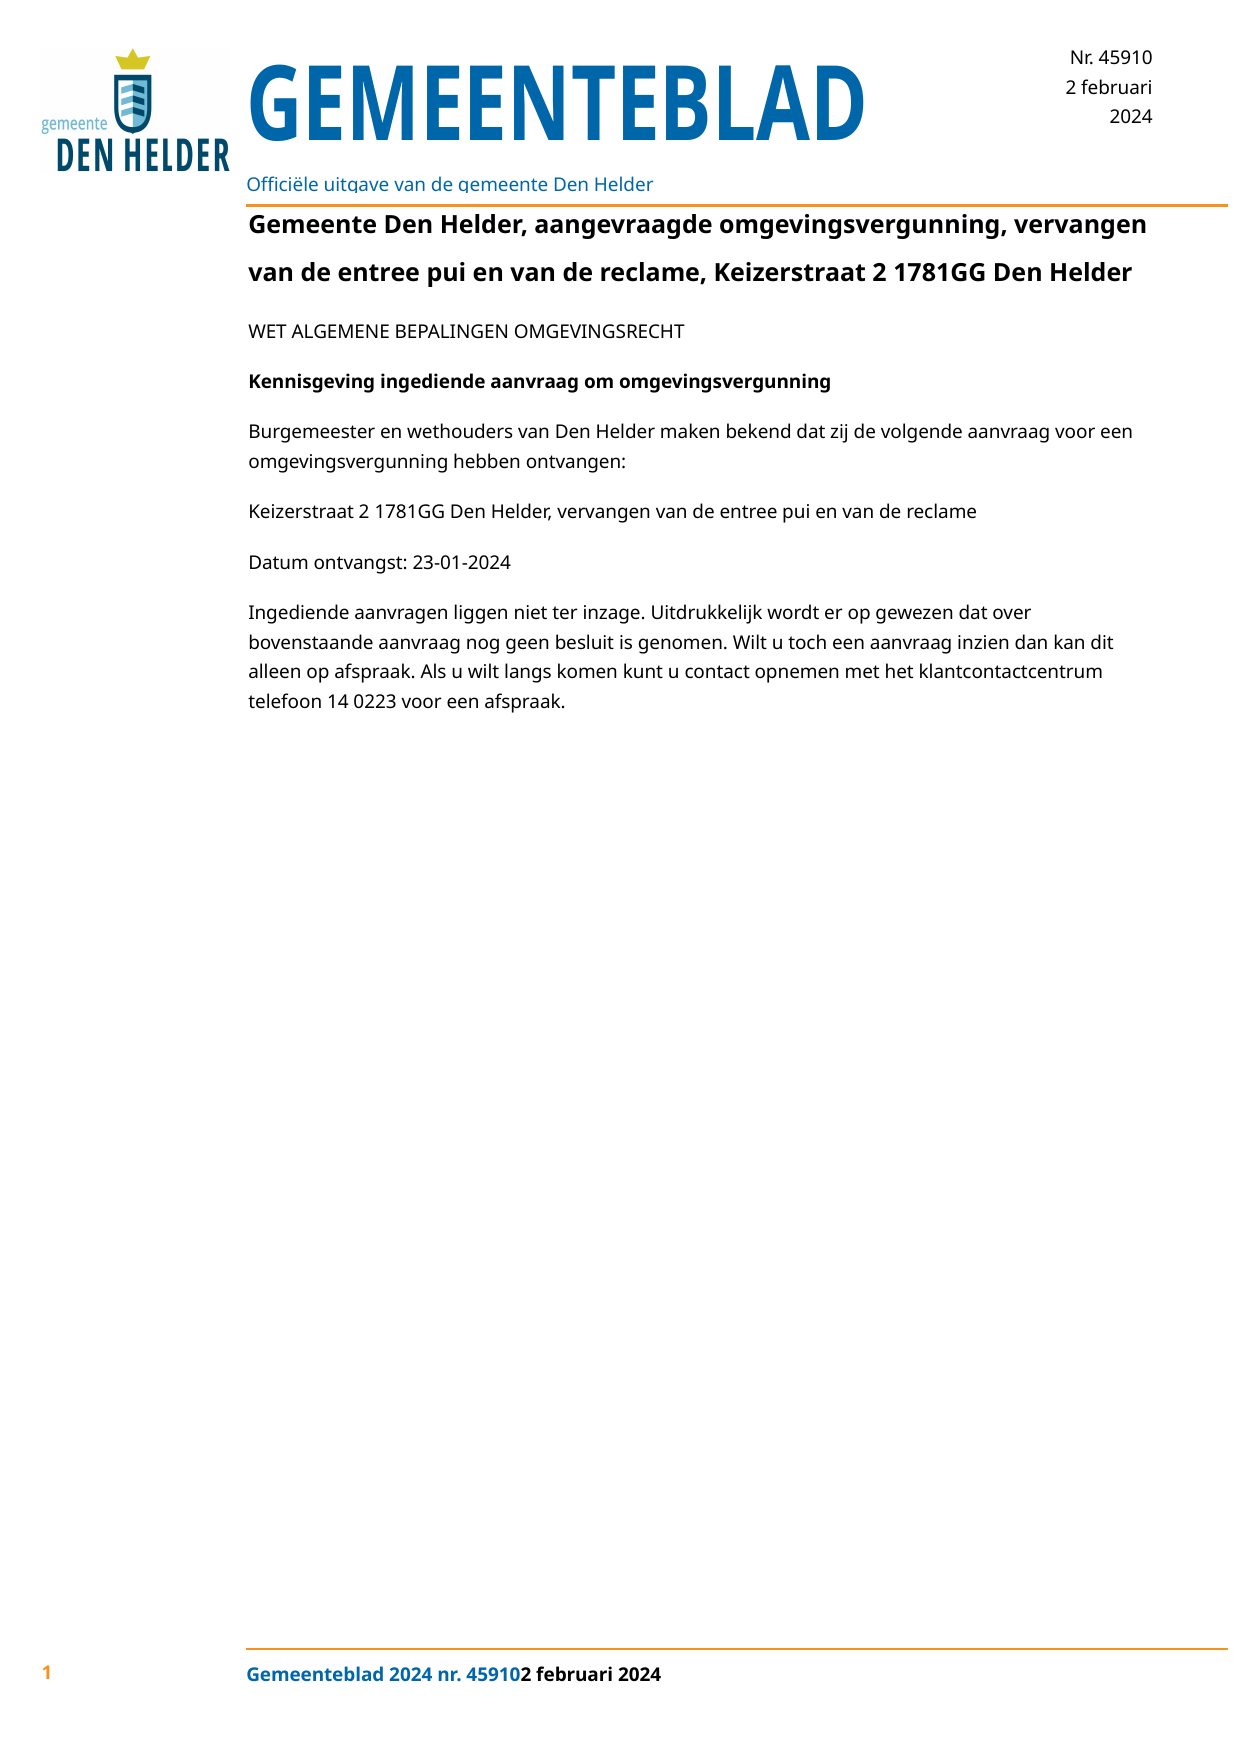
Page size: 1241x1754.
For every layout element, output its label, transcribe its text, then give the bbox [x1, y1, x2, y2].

picture [220, 160, 224, 172]
text Keizerstraat 2 1781GG Den Helder, vervangen van de entree pui en van de reclame [248, 499, 1152, 524]
text Kennisgeving ingediende aanvraag om omgevingsvergunning [248, 368, 1152, 394]
picture [182, 144, 187, 165]
text Datum ontvangst: 23-01-2024 [248, 549, 1152, 575]
text Ingediende aanvragen liggen niet ter inzage. Uitdrukkelijk wordt er op gewezen dat over bovenstaande aanvraag nog geen besluit is genomen. Wilt u toch een aanvraag inzien dan kan dit alleen op afspraak. Als u wilt langs komen kunt u contact opnemen met het klantcontactcentrum telefoon 14 0223 voor een afspraak. [248, 599, 1152, 714]
picture [41, 47, 231, 172]
text Burgemeester en wethouders van Den Helder maken bekend dat zij de volgende aanvraag voor een omgevingsvergunning hebben ontvangen: [248, 419, 1152, 474]
picture [100, 154, 106, 172]
picture [130, 157, 135, 172]
text WET ALGEMENE BEPALINGEN OMGEVINGSRECHT [248, 318, 1152, 344]
picture [63, 144, 68, 165]
text Gemeente Den Helder, aangevraagde omgevingsvergunning, vervangen van de entree pui en van de reclame, Keizerstraat 2 1781GG Den Helder [248, 207, 1152, 288]
